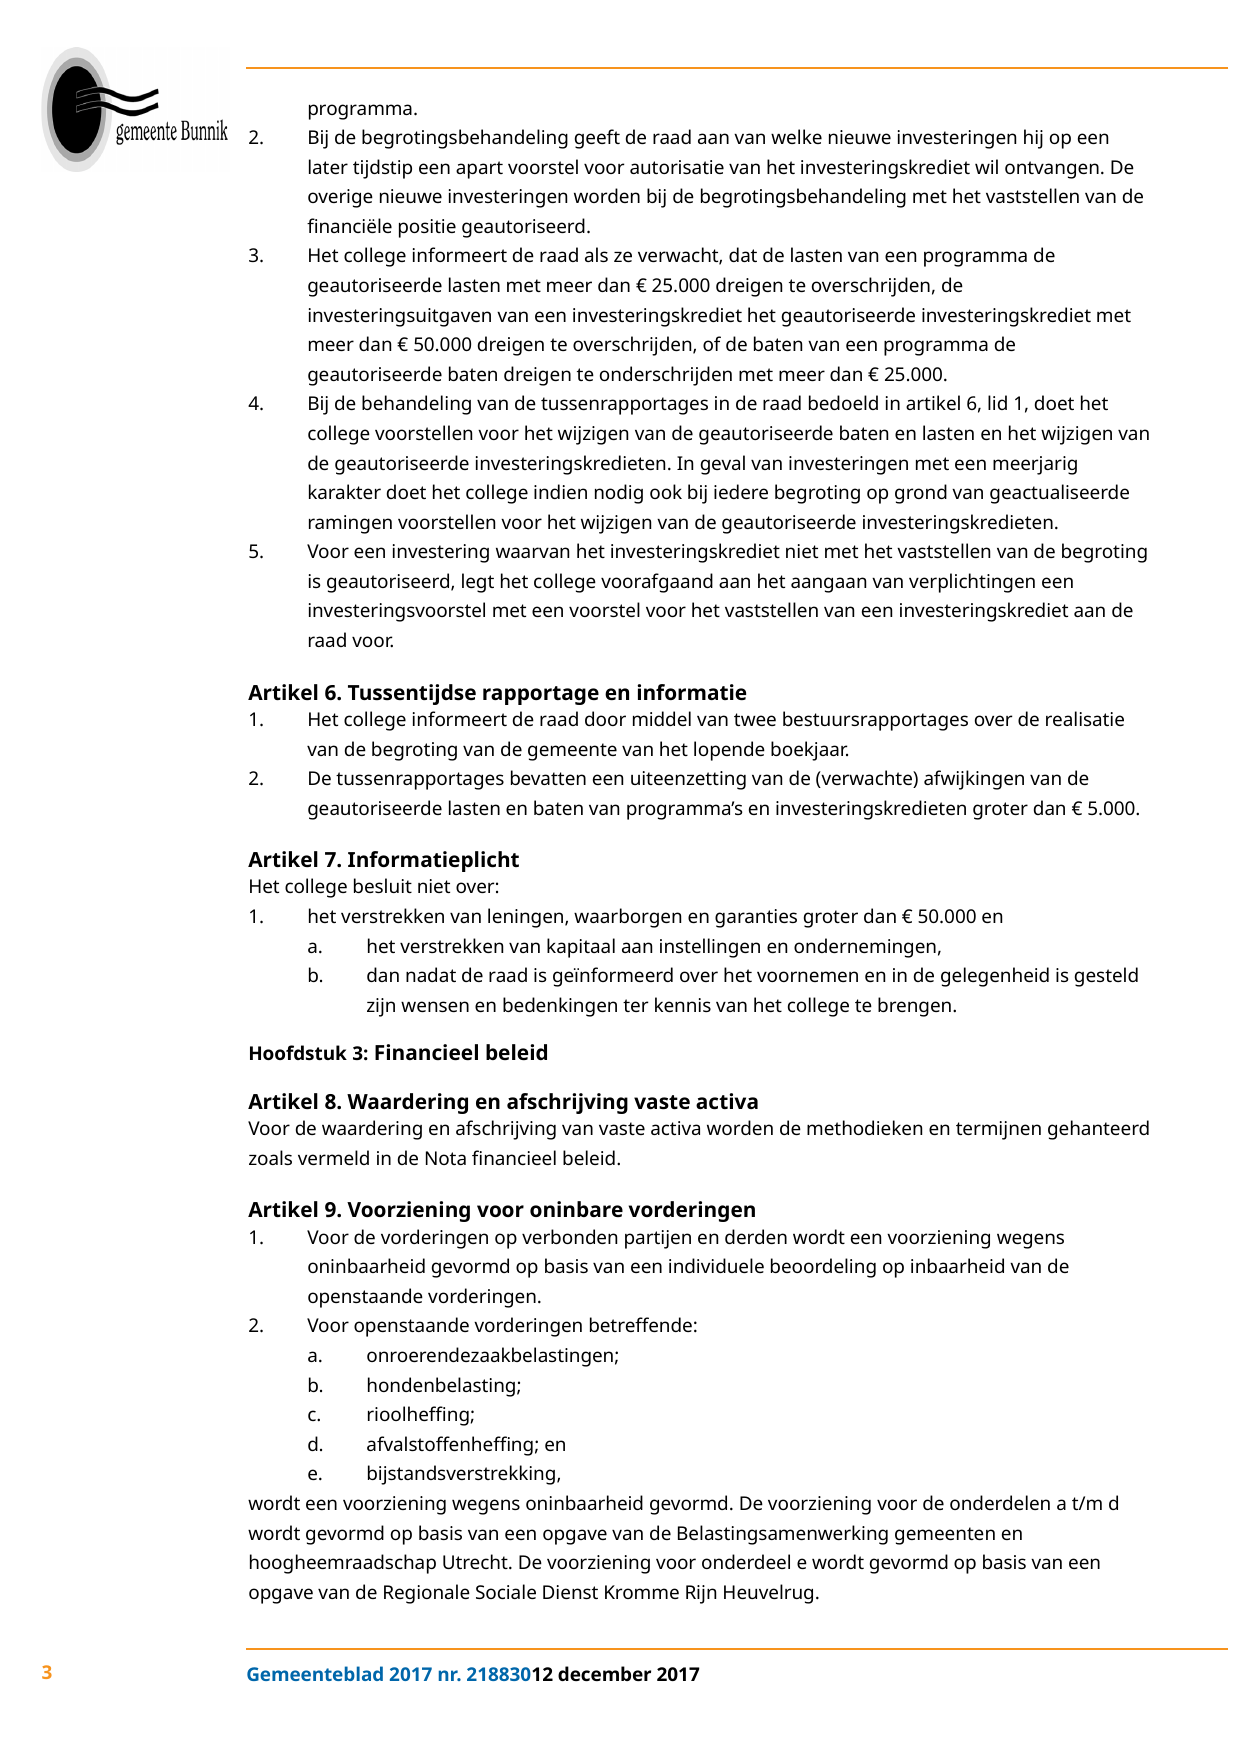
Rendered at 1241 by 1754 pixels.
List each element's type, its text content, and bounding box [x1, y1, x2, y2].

list het verstrekken van kapitaal aan instellingen en ondernemingen, [307, 933, 1152, 959]
list Bij de begrotingsbehandeling geeft de raad aan van welke nieuwe investeringen hij op een later tijdstip een apart voorstel voor autorisatie van het investeringskrediet wil ontvangen. De overige nieuwe investeringen worden bij de begrotingsbehandeling met het vaststellen van de financiële positie geautoriseerd. [248, 124, 1152, 239]
text Artikel 7. Informatieplicht [248, 845, 1152, 874]
text Artikel 6. Tussentijdse rapportage en informatie [248, 678, 1152, 706]
list Voor de vorderingen op verbonden partijen en derden wordt een voorziening wegens oninbaarheid gevormd op basis van een individuele beoordeling op inbaarheid van de openstaande vorderingen. [248, 1224, 1152, 1309]
list hondenbelasting; [307, 1372, 1152, 1397]
list De tussenrapportages bevatten een uiteenzetting van de (verwachte) afwijkingen van de geautoriseerde lasten en baten van programma’s en investeringskredieten groter dan € 5.000. [248, 765, 1152, 821]
list Het college informeert de raad als ze verwacht, dat de lasten van een programma de geautoriseerde lasten met meer dan € 25.000 dreigen te overschrijden, de investeringsuitgaven van een investeringskrediet het geautoriseerde investeringskrediet met meer dan € 50.000 dreigen te overschrijden, of de baten van een programma de geautoriseerde baten dreigen te onderschrijden met meer dan € 25.000. [248, 243, 1152, 387]
text Het college besluit niet over: [248, 874, 1152, 899]
text Voor de waardering en afschrijving van vaste activa worden de methodieken en termijnen gehanteerd zoals vermeld in de Nota financieel beleid. [248, 1115, 1152, 1171]
list programma. [248, 95, 1152, 121]
picture [41, 47, 231, 172]
text Artikel 9. Voorziening voor oninbare vorderingen [248, 1195, 1152, 1224]
list Voor een investering waarvan het investeringskrediet niet met het vaststellen van de begroting is geautoriseerd, legt het college voorafgaand aan het aangaan van verplichtingen een investeringsvoorstel met een voorstel voor het vaststellen van een investeringskrediet aan de raad voor. [248, 538, 1152, 653]
list het verstrekken van leningen, waarborgen en garanties groter dan € 50.000 en [248, 903, 1152, 929]
list bijstandsverstrekking, [307, 1461, 1152, 1486]
list rioolheffing; [307, 1401, 1152, 1427]
list dan nadat de raad is geïnformeerd over het voornemen en in de gelegenheid is gesteld zijn wensen en bedenkingen ter kennis van het college te brengen. [307, 962, 1152, 1018]
list Bij de behandeling van de tussenrapportages in de raad bedoeld in artikel 6, lid 1, doet het college voorstellen voor het wijzigen van de geautoriseerde baten en lasten en het wijzigen van de geautoriseerde investeringskredieten. In geval van investeringen met een meerjarig karakter doet het college indien nodig ook bij iedere begroting op grond van geactualiseerde ramingen voorstellen voor het wijzigen van de geautoriseerde investeringskredieten. [248, 391, 1152, 535]
text Artikel 8. Waardering en afschrijving vaste activa [248, 1087, 1152, 1115]
text Hoofdstuk 3: Financieel beleid [248, 1038, 1152, 1066]
list afvalstoffenheffing; en [307, 1431, 1152, 1457]
list onroerendezaakbelastingen; [307, 1342, 1152, 1368]
list Voor openstaande vorderingen betreffende: [248, 1313, 1152, 1338]
text wordt een voorziening wegens oninbaarheid gevormd. De voorziening voor de onderdelen a t/m d wordt gevormd op basis van een opgave van de Belastingsamenwerking gemeenten en hoogheemraadschap Utrecht. De voorziening voor onderdeel e wordt gevormd op basis van een opgave van de Regionale Sociale Dienst Kromme Rijn Heuvelrug. [248, 1490, 1152, 1604]
list Het college informeert de raad door middel van twee bestuursrapportages over de realisatie van de begroting van de gemeente van het lopende boekjaar. [248, 706, 1152, 761]
